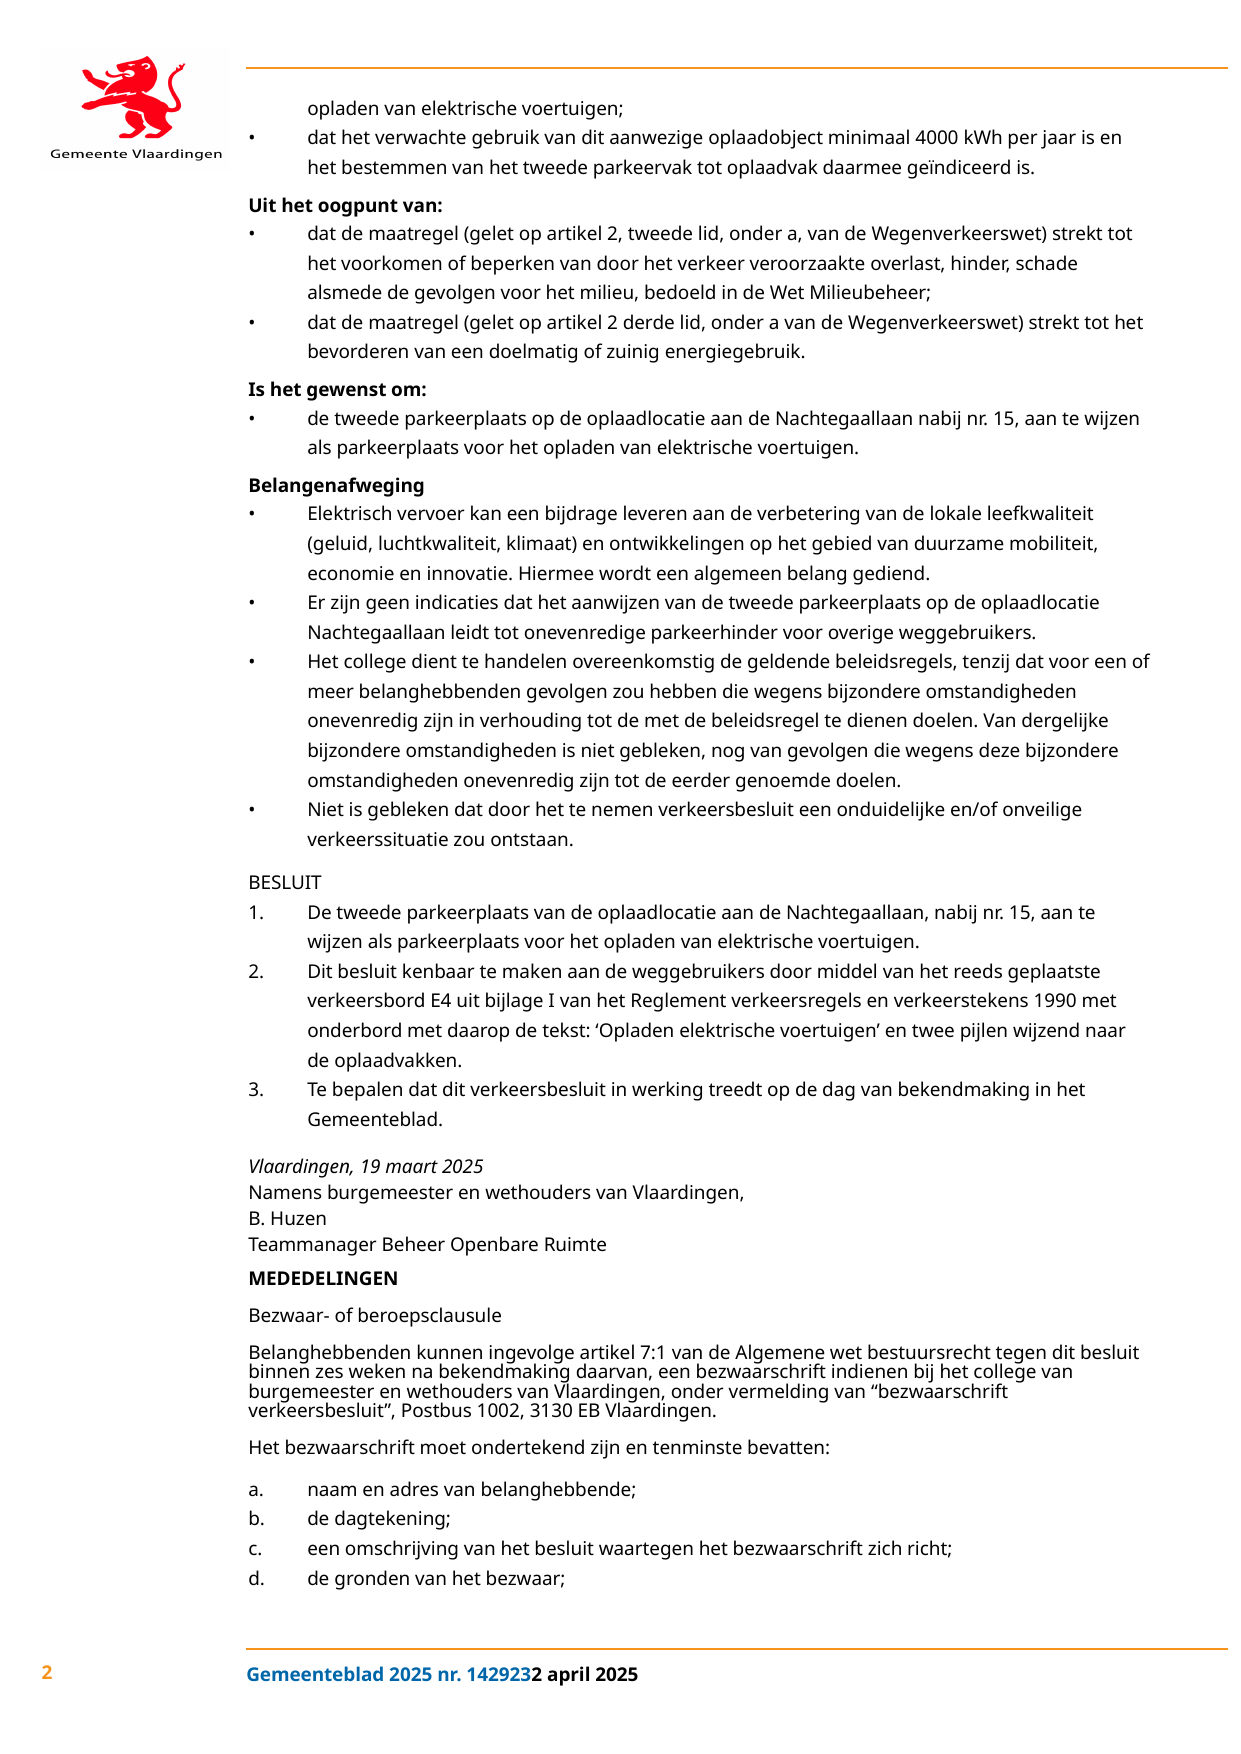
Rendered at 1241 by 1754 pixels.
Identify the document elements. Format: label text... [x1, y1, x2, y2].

list de tweede parkeerplaats op de oplaadlocatie aan de Nachtegaallaan nabij nr. 15, aan te wijzen als parkeerplaats voor het opladen van elektrische voertuigen. [248, 405, 1152, 460]
list opladen van elektrische voertuigen; [248, 95, 1152, 121]
list dat de maatregel (gelet op artikel 2 derde lid, onder a van de Wegenverkeerswet) strekt tot het bevorderen van een doelmatig of zuinig energiegebruik. [248, 309, 1152, 364]
text Namens burgemeester en wethouders van Vlaardingen, [248, 1179, 1152, 1205]
list Dit besluit kenbaar te maken aan de weggebruikers door middel van het reeds geplaatste verkeersbord E4 uit bijlage I van het Reglement verkeersregels en verkeerstekens 1990 met onderbord met daarop de tekst: ‘Opladen elektrische voertuigen’ en twee pijlen wijzend naar de oplaadvakken. [248, 958, 1152, 1072]
text Is het gewenst om: [248, 376, 1152, 402]
list Elektrisch vervoer kan een bijdrage leveren aan de verbetering van de lokale leefkwaliteit (geluid, luchtkwaliteit, klimaat) en ontwikkelingen op het gebied van duurzame mobiliteit, economie en innovatie. Hiermee wordt een algemeen belang gediend. [248, 501, 1152, 586]
text Belangenafweging [248, 472, 1152, 498]
text Teammanager Beheer Openbare Ruimte [248, 1231, 1152, 1257]
list De tweede parkeerplaats van de oplaadlocatie aan de Nachtegaallaan, nabij nr. 15, aan te wijzen als parkeerplaats voor het opladen van elektrische voertuigen. [248, 899, 1152, 954]
list Niet is gebleken dat door het te nemen verkeersbesluit een onduidelijke en/of onveilige verkeerssituatie zou ontstaan. [248, 796, 1152, 852]
text BESLUIT [248, 869, 1152, 895]
text Belanghebbenden kunnen ingevolge artikel 7:1 van de Algemene wet bestuursrecht tegen dit besluit binnen zes weken na bekendmaking daarvan, een bezwaarschrift indienen bij het college van burgemeester en wethouders van Vlaardingen, onder vermelding van “bezwaarschrift verkeersbesluit”, Postbus 1002, 3130 EB Vlaardingen. [248, 1344, 1152, 1421]
list Te bepalen dat dit verkeersbesluit in werking treedt op de dag van bekendmaking in het Gemeenteblad. [248, 1076, 1152, 1132]
text B. Huzen [248, 1205, 1152, 1231]
list Er zijn geen indicaties dat het aanwijzen van de tweede parkeerplaats op de oplaadlocatie Nachtegaallaan leidt tot onevenredige parkeerhinder voor overige weggebruikers. [248, 589, 1152, 645]
list een omschrijving van het besluit waartegen het bezwaarschrift zich richt; [248, 1535, 1152, 1561]
text Uit het oogpunt van: [248, 192, 1152, 218]
text Het bezwaarschrift moet ondertekend zijn en tenminste bevatten: [248, 1439, 1152, 1458]
text MEDEDELINGEN [248, 1270, 1152, 1289]
picture [41, 47, 231, 172]
list de dagtekening; [248, 1506, 1152, 1531]
list Het college dient te handelen overeenkomstig de geldende beleidsregels, tenzij dat voor een of meer belanghebbenden gevolgen zou hebben die wegens bijzondere omstandigheden onevenredig zijn in verhouding tot de met de beleidsregel te dienen doelen. Van dergelijke bijzondere omstandigheden is niet gebleken, nog van gevolgen die wegens deze bijzondere omstandigheden onevenredig zijn tot de eerder genoemde doelen. [248, 648, 1152, 793]
text Bezwaar- of beroepsclausule [248, 1307, 1152, 1327]
text Vlaardingen, 19 maart 2025 [248, 1154, 1152, 1179]
list naam en adres van belanghebbende; [248, 1476, 1152, 1502]
list dat de maatregel (gelet op artikel 2, tweede lid, onder a, van de Wegenverkeerswet) strekt tot het voorkomen of beperken van door het verkeer veroorzaakte overlast, hinder, schade alsmede de gevolgen voor het milieu, bedoeld in de Wet Milieubeheer; [248, 220, 1152, 305]
list de gronden van het bezwaar; [248, 1565, 1152, 1591]
list dat het verwachte gebruik van dit aanwezige oplaadobject minimaal 4000 kWh per jaar is en het bestemmen van het tweede parkeervak tot oplaadvak daarmee geïndiceerd is. [248, 124, 1152, 180]
